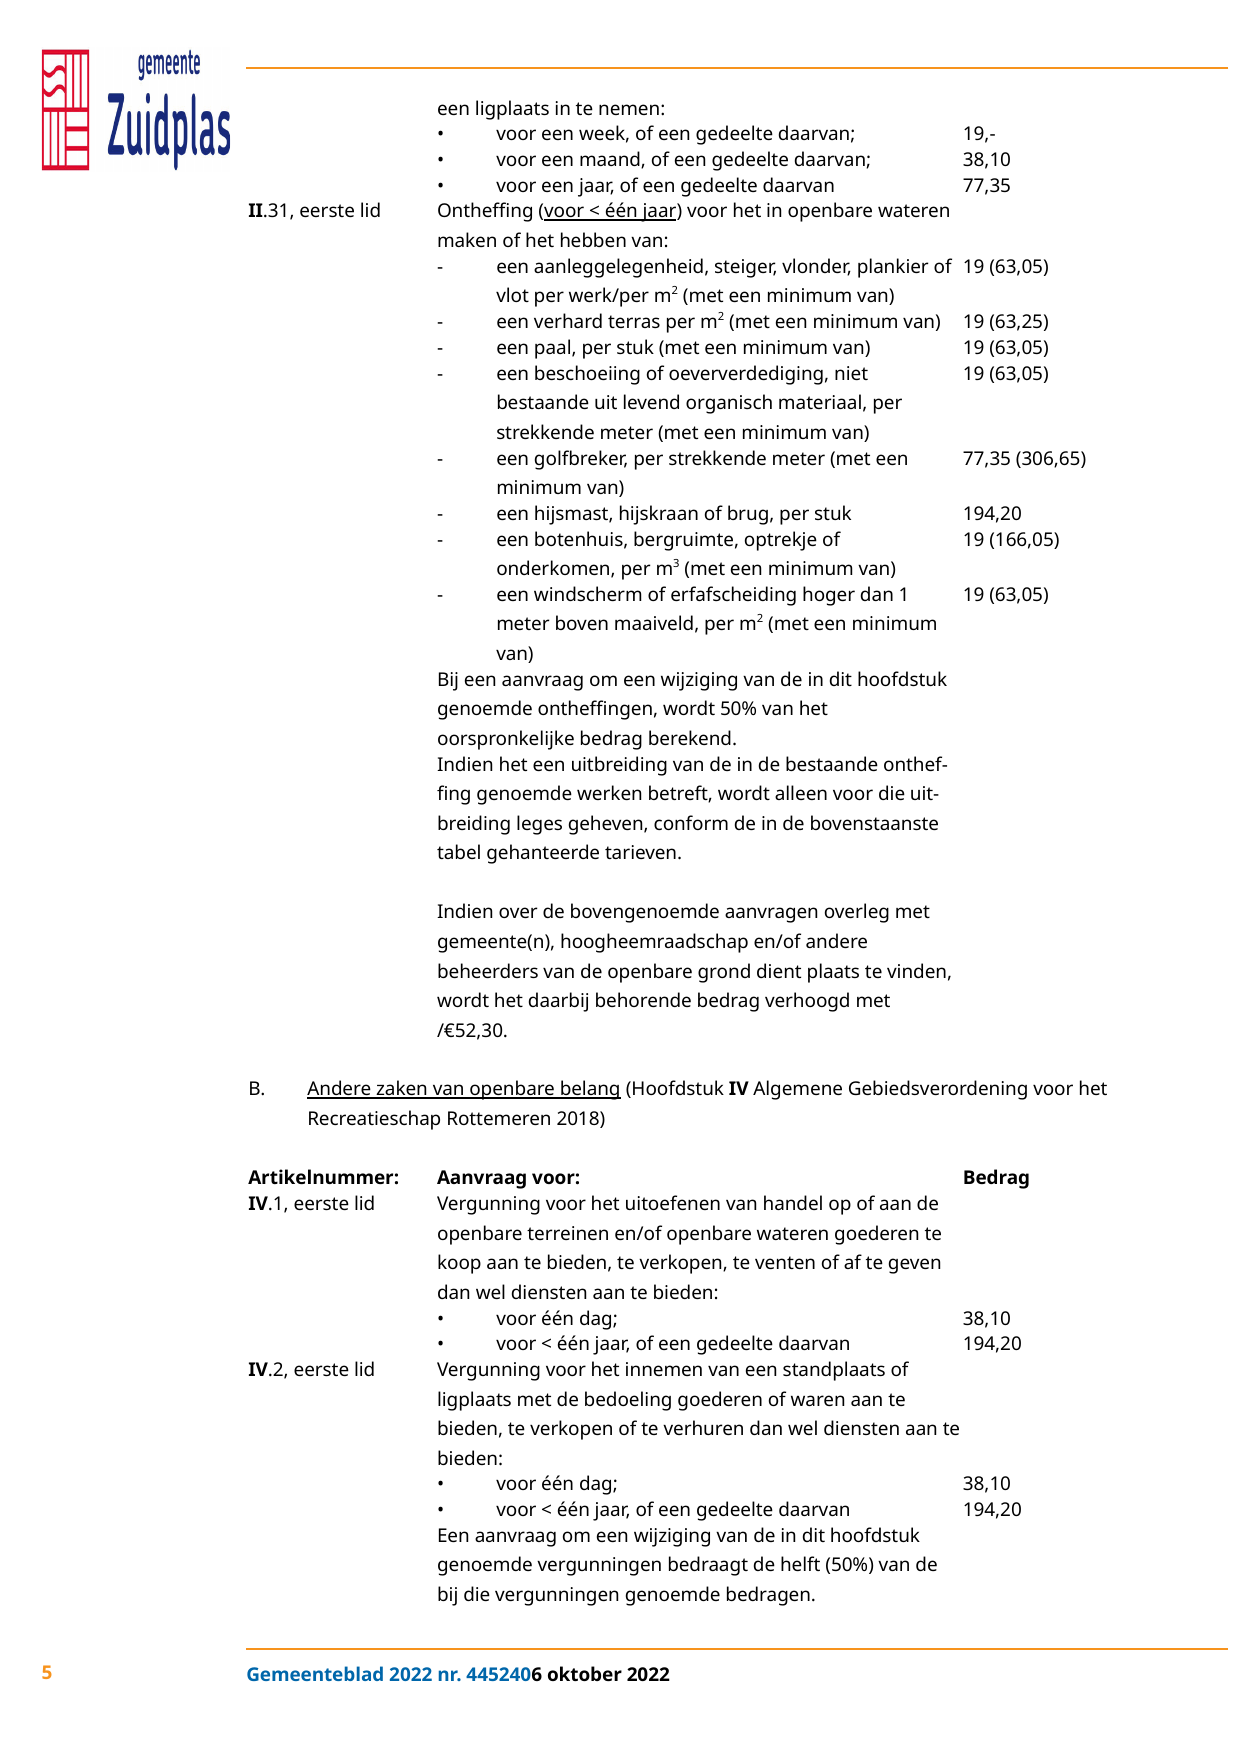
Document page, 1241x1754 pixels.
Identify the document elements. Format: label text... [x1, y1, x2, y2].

table_cell Bij een aanvraag om een wijziging van de in dit hoofdstuk genoemde ontheffingen, wordt 50% van het oorspronkelijke bedrag berekend. [437, 666, 963, 751]
table_cell [248, 334, 437, 360]
table_cell IV.2, eerste lid [248, 1356, 437, 1471]
table_cell [248, 146, 437, 172]
table_cell IV.1, eerste lid [248, 1190, 437, 1305]
table_cell 194,20 [963, 1496, 1152, 1522]
table_cell II.31, eerste lid [248, 198, 437, 253]
table_cell [963, 751, 1152, 1043]
table_cell 77,35 (306,65) [963, 445, 1152, 500]
table_cell voor één dag; [437, 1305, 963, 1330]
table_cell [248, 526, 437, 581]
table_cell [248, 95, 437, 121]
table_cell [248, 751, 437, 1043]
table_cell [248, 1496, 437, 1522]
table_cell Vergunning voor het innemen van een standplaats of ligplaats met de bedoeling goederen of waren aan te bieden, te verkopen of te verhuren dan wel diensten aan te bieden: [437, 1356, 963, 1471]
table_cell 19 (63,25) [963, 308, 1152, 334]
table_cell een verhard terras per m2 (met een minimum van) [437, 308, 963, 334]
table_cell een windscherm of erfafscheiding hoger dan 1 meter boven maaiveld, per m2 (met een minimum van) [437, 581, 963, 666]
table_cell [963, 1522, 1152, 1607]
table_cell [963, 95, 1152, 121]
table_cell [248, 666, 437, 751]
table_cell voor < één jaar, of een gedeelte daarvan [437, 1330, 963, 1356]
table_cell voor een jaar, of een gedeelte daarvan [437, 172, 963, 198]
table_cell [248, 172, 437, 198]
table_cell een ligplaats in te nemen: [437, 95, 963, 121]
table_header Aanvraag voor: [437, 1165, 963, 1190]
table_cell 19 (63,05) [963, 360, 1152, 445]
table_cell [963, 1356, 1152, 1471]
table_cell Ontheffing (voor < één jaar) voor het in openbare wateren maken of het hebben van: [437, 198, 963, 253]
table_cell een hijsmast, hijskraan of brug, per stuk [437, 500, 963, 526]
table_cell [963, 198, 1152, 253]
table_cell voor een week, of een gedeelte daarvan; [437, 121, 963, 146]
table_cell een paal, per stuk (met een minimum van) [437, 334, 963, 360]
table_cell een golfbreker, per strekkende meter (met een minimum van) [437, 445, 963, 500]
table_cell [248, 360, 437, 445]
table_cell [248, 1330, 437, 1356]
table_cell 19 (63,05) [963, 334, 1152, 360]
picture [41, 47, 231, 172]
table_cell [963, 1190, 1152, 1305]
table_cell [248, 253, 437, 308]
table_cell 19 (63,05) [963, 253, 1152, 308]
table_cell [963, 666, 1152, 751]
table_cell [248, 1471, 437, 1496]
table_cell Een aanvraag om een wijziging van de in dit hoofdstuk genoemde vergunningen bedraagt de helft (50%) van de bij die vergunningen genoemde bedragen. [437, 1522, 963, 1607]
table_cell 194,20 [963, 1330, 1152, 1356]
table_cell [248, 121, 437, 146]
table_header Artikelnummer: [248, 1165, 437, 1190]
table_cell 19,- [963, 121, 1152, 146]
table_cell 194,20 [963, 500, 1152, 526]
table_cell een botenhuis, bergruimte, optrekje of onderkomen, per m3 (met een minimum van) [437, 526, 963, 581]
table_cell voor een maand, of een gedeelte daarvan; [437, 146, 963, 172]
table_header Bedrag [963, 1165, 1152, 1190]
table_cell 38,10 [963, 1305, 1152, 1330]
table_cell 19 (166,05) [963, 526, 1152, 581]
table_cell 38,10 [963, 1471, 1152, 1496]
table_cell een aanleggelegenheid, steiger, vlonder, plankier of vlot per werk/per m2 (met een minimum van) [437, 253, 963, 308]
table_cell [248, 500, 437, 526]
table_cell een beschoeiing of oeververdediging, niet bestaande uit levend organisch materiaal, per strekkende meter (met een minimum van) [437, 360, 963, 445]
table_cell [248, 1305, 437, 1330]
table_cell Vergunning voor het uitoefenen van handel op of aan de openbare terreinen en/of openbare wateren goederen te koop aan te bieden, te verkopen, te venten of af te geven dan wel diensten aan te bieden: [437, 1190, 963, 1305]
table_cell 19 (63,05) [963, 581, 1152, 666]
table_cell [248, 308, 437, 334]
table_cell [248, 581, 437, 666]
table_cell 38,10 [963, 146, 1152, 172]
table_cell [248, 445, 437, 500]
table_cell voor < één jaar, of een gedeelte daarvan [437, 1496, 963, 1522]
table_cell 77,35 [963, 172, 1152, 198]
table_cell Indien het een uitbreiding van de in de bestaande onthef-fing genoemde werken betreft, wordt alleen voor die uit-breiding leges geheven, conform de in de bovenstaanste tabel gehanteerde tarieven. Indien over de bovengenoemde aanvragen overleg met gemeente(n), hoogheemraadschap en/of andere beheerders van de openbare grond dient plaats te vinden, wordt het daarbij behorende bedrag verhoogd met /€52,30. [437, 751, 963, 1043]
table_cell [248, 1522, 437, 1607]
table_cell voor één dag; [437, 1471, 963, 1496]
list Andere zaken van openbare belang (Hoofdstuk IV Algemene Gebiedsverordening voor het Recreatieschap Rottemeren 2018) [248, 1076, 1152, 1131]
